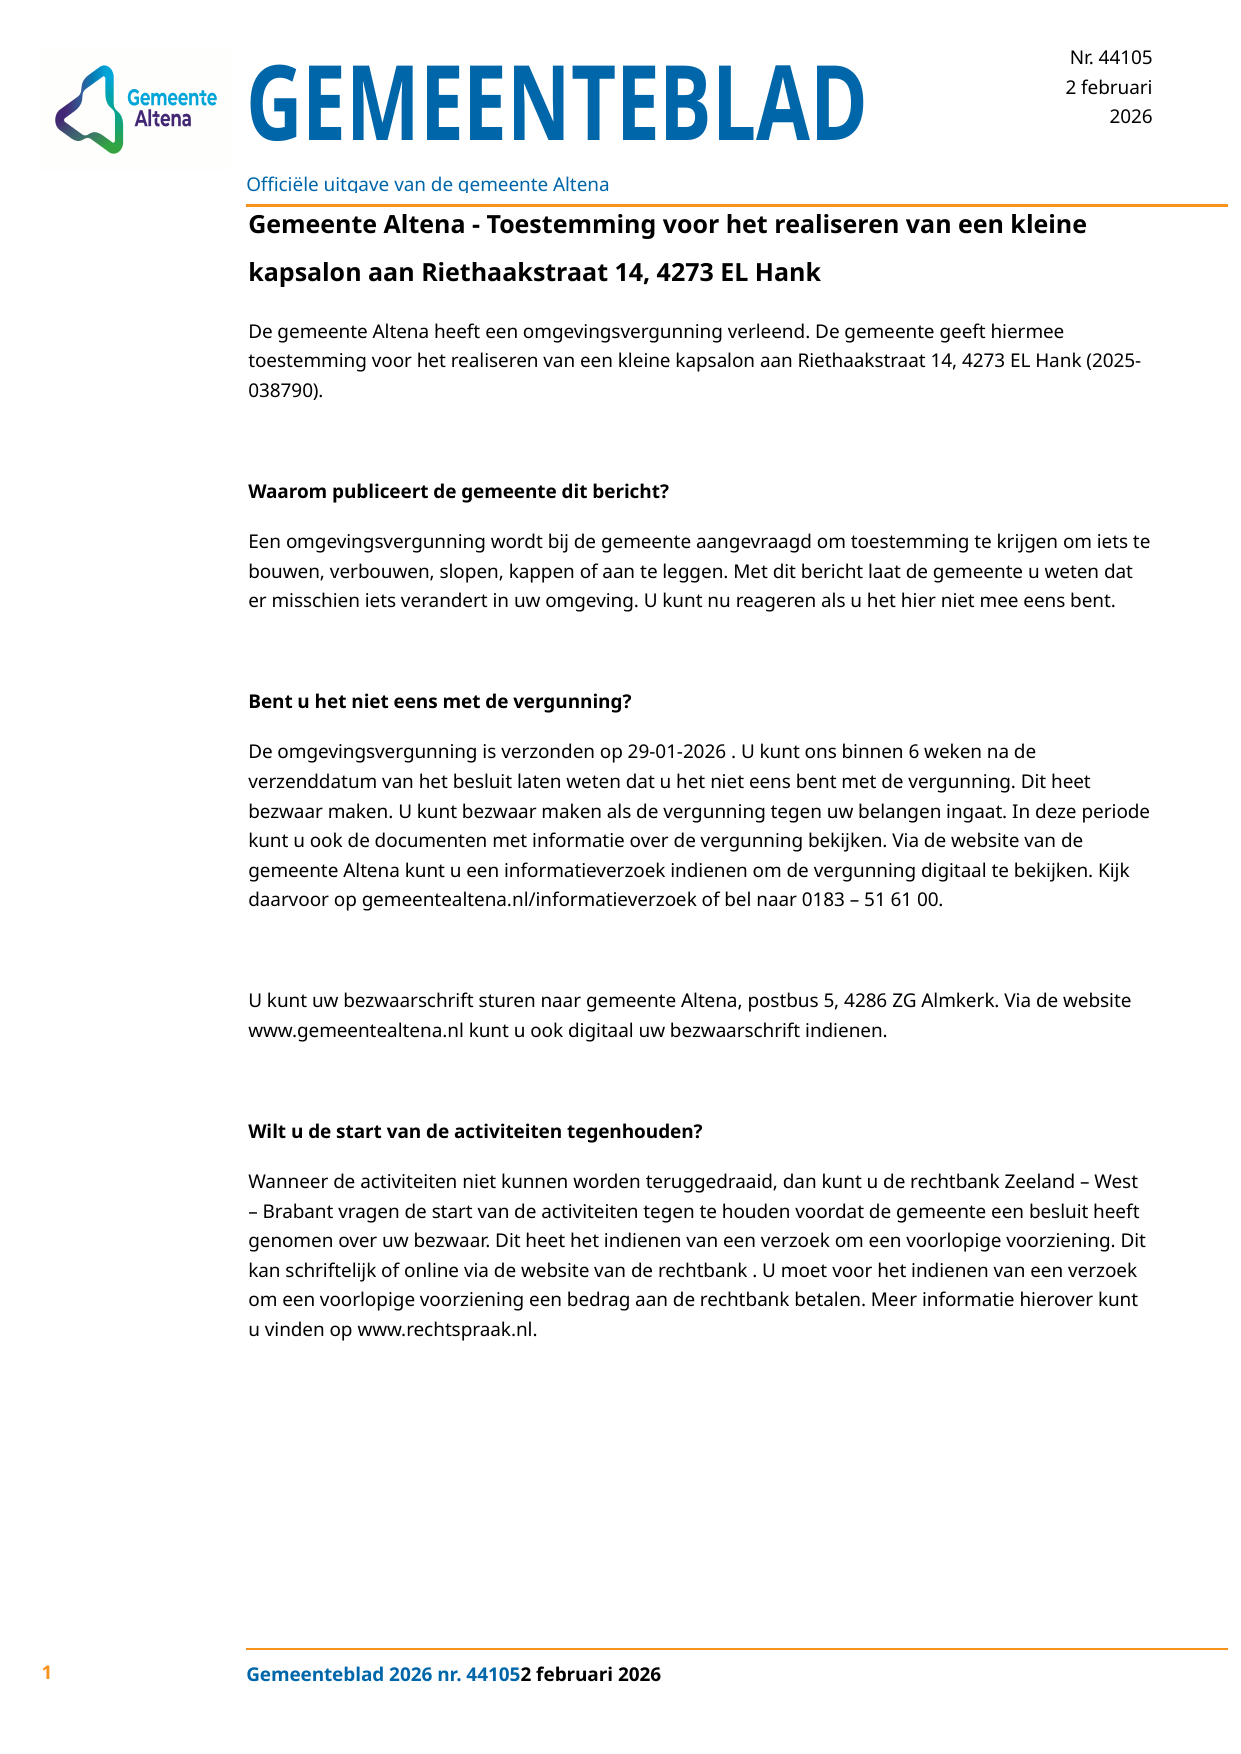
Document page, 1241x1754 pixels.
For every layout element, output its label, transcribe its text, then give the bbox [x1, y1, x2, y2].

text De omgevingsvergunning is verzonden op 29-01-2026 . U kunt ons binnen 6 weken na de verzenddatum van het besluit laten weten dat u het niet eens bent met de vergunning. Dit heet bezwaar maken. U kunt bezwaar maken als de vergunning tegen uw belangen ingaat. In deze periode kunt u ook de documenten met informatie over de vergunning bekijken. Via de website van de gemeente Altena kunt u een informatieverzoek indienen om de vergunning digitaal te bekijken. Kijk daarvoor op gemeentealtena.nl/informatieverzoek of bel naar 0183 – 51 61 00. [248, 739, 1152, 912]
text Gemeente Altena - Toestemming voor het realiseren van een kleine kapsalon aan Riethaakstraat 14, 4273 EL Hank [248, 207, 1152, 288]
text Bent u het niet eens met de vergunning? [248, 688, 1152, 714]
text Een omgevingsvergunning wordt bij de gemeente aangevraagd om toestemming te krijgen om iets te bouwen, verbouwen, slopen, kappen of aan te leggen. Met dit bericht laat de gemeente u weten dat er misschien iets verandert in uw omgeving. U kunt nu reageren als u het hier niet mee eens bent. [248, 528, 1152, 613]
text Wilt u de start van de activiteiten tegenhouden? [248, 1118, 1152, 1144]
text Wanneer de activiteiten niet kunnen worden teruggedraaid, dan kunt u de rechtbank Zeeland – West – Brabant vragen de start van de activiteiten tegen te houden voordat de gemeente een besluit heeft genomen over uw bezwaar. Dit heet het indienen van een verzoek om een voorlopige voorziening. Dit kan schriftelijk of online via de website van de rechtbank . U moet voor het indienen van een verzoek om een voorlopige voorziening een bedrag aan de rechtbank betalen. Meer informatie hierover kunt u vinden op www.rechtspraak.nl. [248, 1168, 1152, 1342]
text De gemeente Altena heeft een omgevingsvergunning verleend. De gemeente geeft hiermee toestemming voor het realiseren van een kleine kapsalon aan Riethaakstraat 14, 4273 EL Hank (2025-038790). [248, 318, 1152, 403]
text U kunt uw bezwaarschrift sturen naar gemeente Altena, postbus 5, 4286 ZG Almkerk. Via de website www.gemeentealtena.nl kunt u ook digitaal uw bezwaarschrift indienen. [248, 987, 1152, 1043]
picture [41, 47, 231, 172]
text Waarom publiceert de gemeente dit bericht? [248, 478, 1152, 504]
